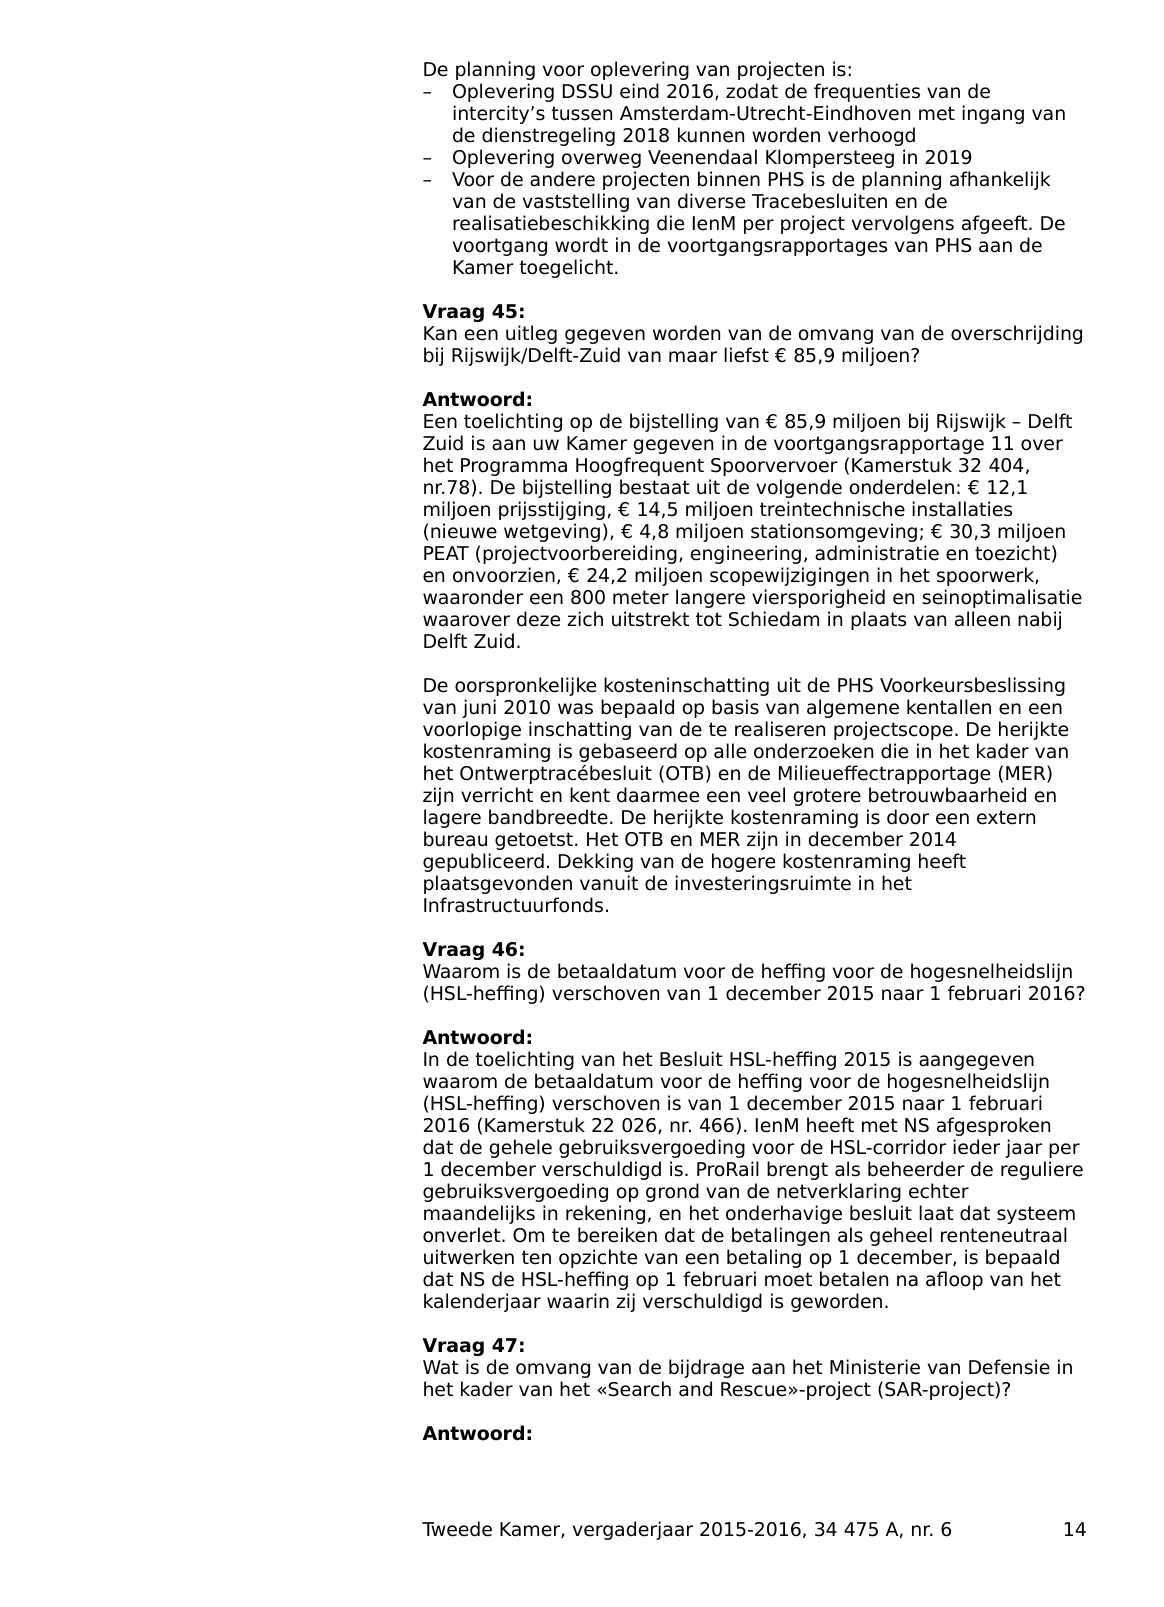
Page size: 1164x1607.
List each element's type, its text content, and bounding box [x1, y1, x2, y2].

text Waarom is de betaaldatum voor de heffing voor de hogesnelheidslijn (HSL-heffing) verschoven van 1 december 2015 naar 1 februari 2016? [422, 961, 1087, 1005]
text Een toelichting op de bijstelling van € 85,9 miljoen bij Rijswijk – Delft Zuid is aan uw Kamer gegeven in de voortgangsrapportage 11 over het Programma Hoogfrequent Spoorvervoer (Kamerstuk 32 404, nr.78). De bijstelling bestaat uit de volgende onderdelen: € 12,1 miljoen prijsstijging, € 14,5 miljoen treintechnische installaties (nieuwe wetgeving), € 4,8 miljoen stationsomgeving; € 30,3 miljoen PEAT (projectvoorbereiding, engineering, administratie en toezicht) en onvoorzien, € 24,2 miljoen scopewijzigingen in het spoorwerk, waaronder een 800 meter langere viersporigheid en seinoptimalisatie waarover deze zich uitstrekt tot Schiedam in plaats van alleen nabij Delft Zuid. [422, 411, 1087, 653]
text Vraag 46: [422, 939, 1087, 961]
text Kan een uitleg gegeven worden van de omvang van de overschrijding bij Rijswijk/Delft-Zuid van maar liefst € 85,9 miljoen? [422, 323, 1087, 367]
text Antwoord: [422, 1423, 1087, 1445]
text De planning voor oplevering van projecten is: [422, 59, 1087, 81]
text – Voor de andere projecten binnen PHS is de planning afhankelijk van de vaststelling van diverse Tracebesluiten en de realisatiebeschikking die IenM per project vervolgens afgeeft. De voortgang wordt in de voortgangsrapportages van PHS aan de Kamer toegelicht. [422, 169, 1087, 279]
text Antwoord: [422, 389, 1087, 411]
text In de toelichting van het Besluit HSL-heffing 2015 is aangegeven waarom de betaaldatum voor de heffing voor de hogesnelheidslijn (HSL-heffing) verschoven is van 1 december 2015 naar 1 februari 2016 (Kamerstuk 22 026, nr. 466). IenM heeft met NS afgesproken dat de gehele gebruiksvergoeding voor de HSL-corridor ieder jaar per 1 december verschuldigd is. ProRail brengt als beheerder de reguliere gebruiksvergoeding op grond van de netverklaring echter maandelijks in rekening, en het onderhavige besluit laat dat systeem onverlet. Om te bereiken dat de betalingen als geheel renteneutraal uitwerken ten opzichte van een betaling op 1 december, is bepaald dat NS de HSL-heffing op 1 februari moet betalen na afloop van het kalenderjaar waarin zij verschuldigd is geworden. [422, 1049, 1087, 1313]
text Vraag 45: [422, 301, 1087, 323]
text De oorspronkelijke kosteninschatting uit de PHS Voorkeursbeslissing van juni 2010 was bepaald op basis van algemene kentallen en een voorlopige inschatting van de te realiseren projectscope. De herijkte kostenraming is gebaseerd op alle onderzoeken die in het kader van het Ontwerptracébesluit (OTB) en de Milieueffectrapportage (MER) zijn verricht en kent daarmee een veel grotere betrouwbaarheid en lagere bandbreedte. De herijkte kostenraming is door een extern bureau getoetst. Het OTB en MER zijn in december 2014 gepubliceerd. Dekking van de hogere kostenraming heeft plaatsgevonden vanuit de investeringsruimte in het Infrastructuurfonds. [422, 675, 1087, 917]
text Antwoord: [422, 1027, 1087, 1049]
text – Oplevering DSSU eind 2016, zodat de frequenties van de intercity’s tussen Amsterdam-Utrecht-Eindhoven met ingang van de dienstregeling 2018 kunnen worden verhoogd [422, 81, 1087, 147]
text Wat is de omvang van de bijdrage aan het Ministerie van Defensie in het kader van het «Search and Rescue»-project (SAR-project)? [422, 1357, 1087, 1401]
text Vraag 47: [422, 1335, 1087, 1357]
text – Oplevering overweg Veenendaal Klompersteeg in 2019 [422, 147, 1087, 169]
